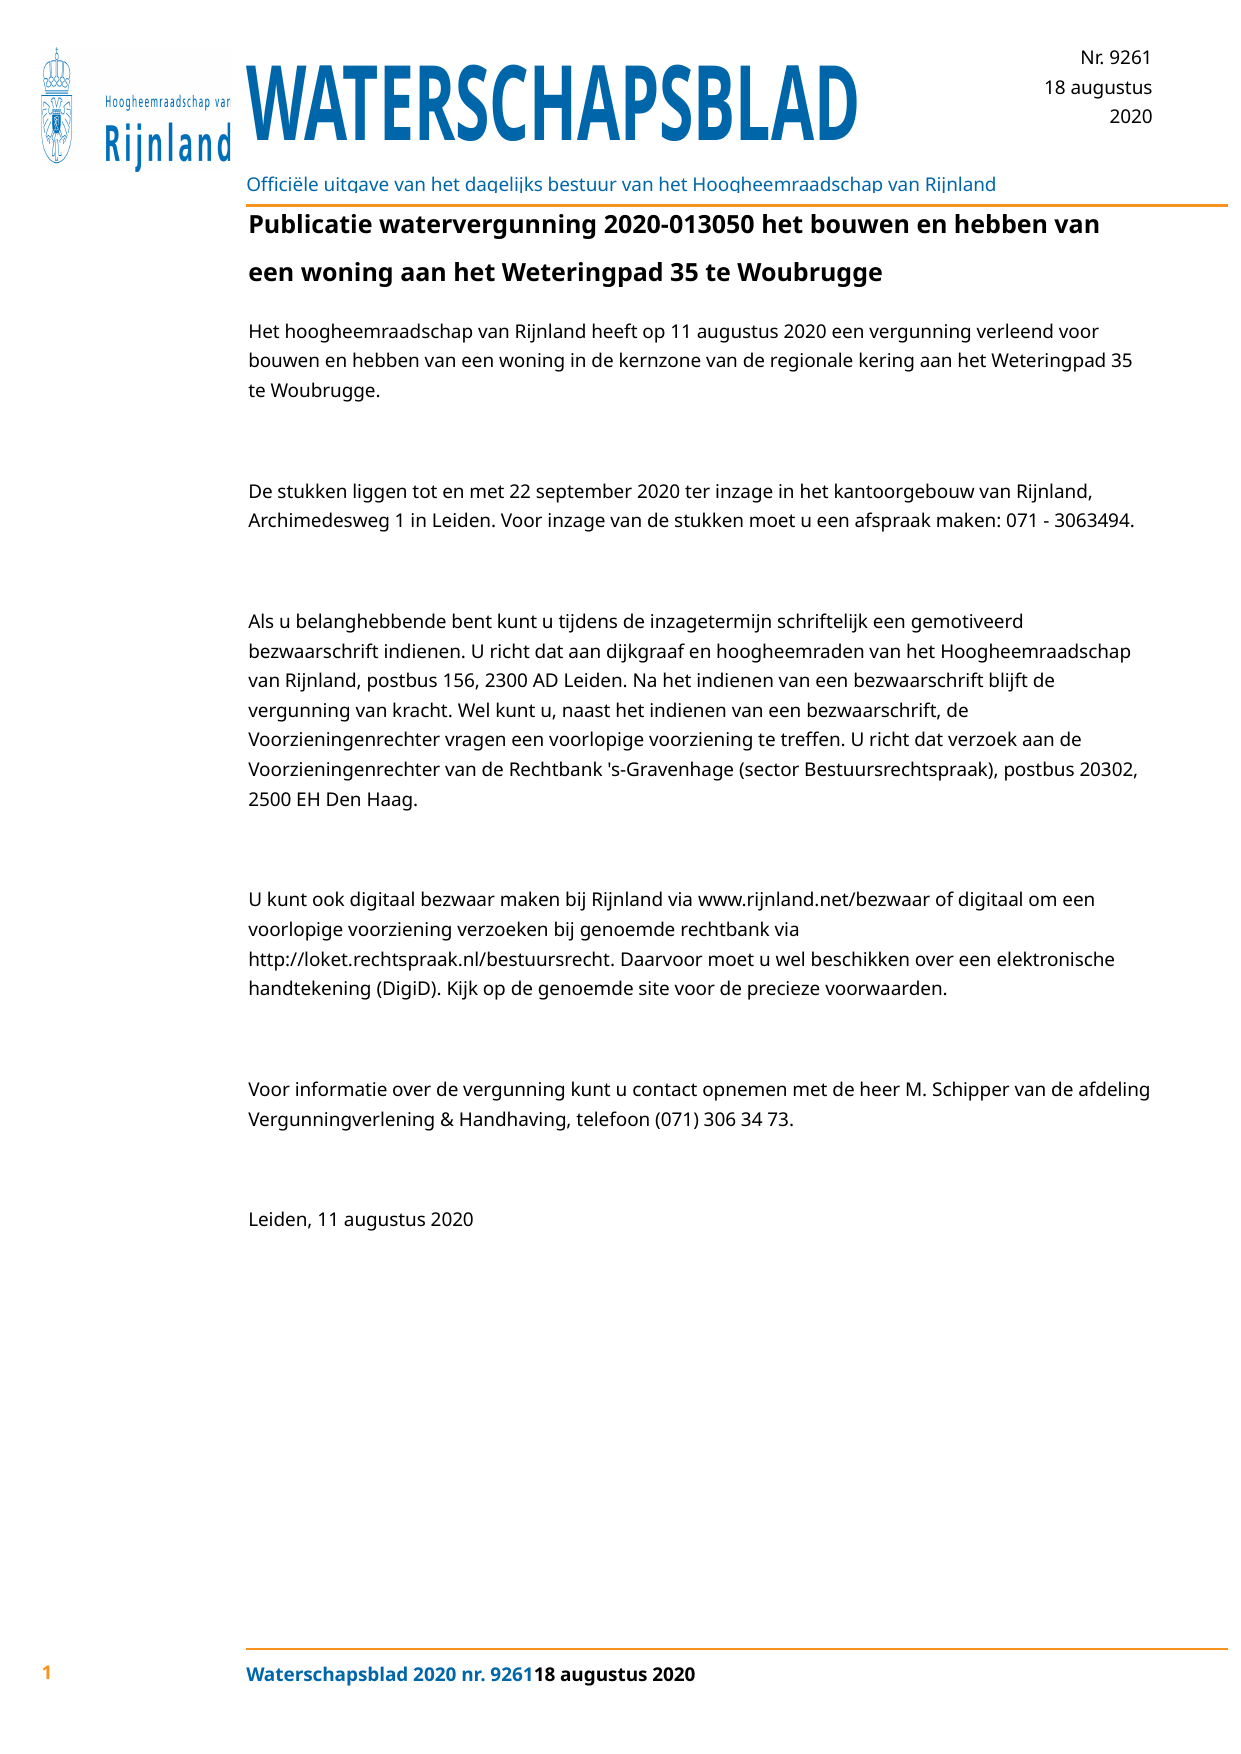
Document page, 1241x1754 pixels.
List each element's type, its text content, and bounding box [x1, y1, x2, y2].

text Als u belanghebbende bent kunt u tijdens de inzagetermijn schriftelijk een gemotiveerd bezwaarschrift indienen. U richt dat aan dijkgraaf en hoogheemraden van het Hoogheemraadschap van Rijnland, postbus 156, 2300 AD Leiden. Na het indienen van een bezwaarschrift blijft de vergunning van kracht. Wel kunt u, naast het indienen van een bezwaarschrift, de Voorzieningenrechter vragen een voorlopige voorziening te treffen. U richt dat verzoek aan de Voorzieningenrechter van de Rechtbank 's-Gravenhage (sector Bestuursrechtspraak), postbus 20302, 2500 EH Den Haag. [248, 608, 1152, 812]
text Publicatie watervergunning 2020-013050 het bouwen en hebben van een woning aan het Weteringpad 35 te Woubrugge [248, 207, 1152, 288]
picture [41, 47, 231, 172]
text De stukken liggen tot en met 22 september 2020 ter inzage in het kantoorgebouw van Rijnland, Archimedesweg 1 in Leiden. Voor inzage van de stukken moet u een afspraak maken: 071 - 3063494. [248, 478, 1152, 533]
text Voor informatie over de vergunning kunt u contact opnemen met de heer M. Schipper van de afdeling Vergunningverlening & Handhaving, telefoon (071) 306 34 73. [248, 1076, 1152, 1132]
text Het hoogheemraadschap van Rijnland heeft op 11 augustus 2020 een vergunning verleend voor bouwen en hebben van een woning in de kernzone van de regionale kering aan het Weteringpad 35 te Woubrugge. [248, 318, 1152, 403]
text Leiden, 11 augustus 2020 [248, 1207, 1152, 1232]
text U kunt ook digitaal bezwaar maken bij Rijnland via www.rijnland.net/bezwaar of digitaal om een voorlopige voorziening verzoeken bij genoemde rechtbank via http://loket.rechtspraak.nl/bestuursrecht. Daarvoor moet u wel beschikken over een elektronische handtekening (DigiD). Kijk op de genoemde site voor de precieze voorwaarden. [248, 887, 1152, 1001]
